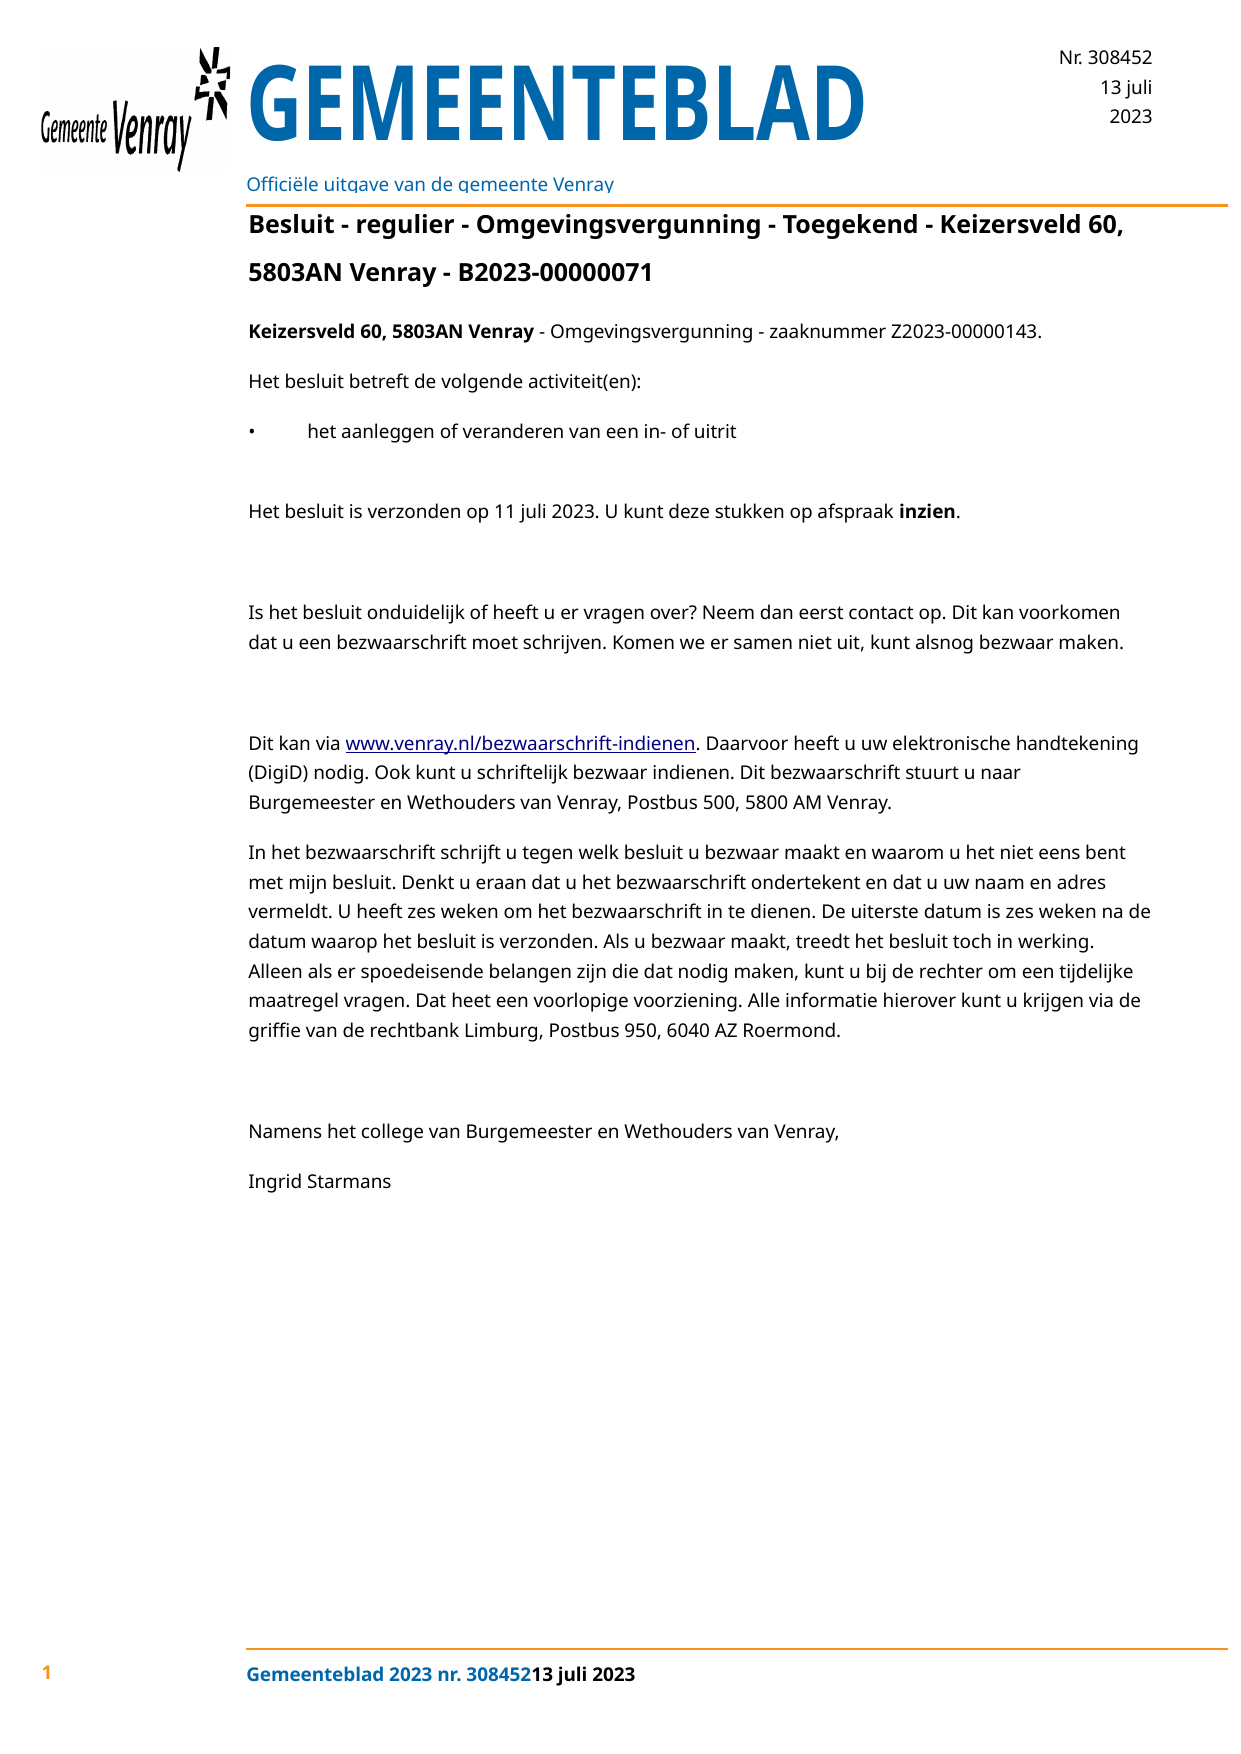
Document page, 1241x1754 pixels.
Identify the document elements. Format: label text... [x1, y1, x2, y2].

text Besluit - regulier - Omgevingsvergunning - Toegekend - Keizersveld 60, 5803AN Venray - B2023-00000071 [248, 207, 1152, 288]
text Het besluit betreft de volgende activiteit(en): [248, 368, 1152, 394]
text Dit kan via www.venray.nl/bezwaarschrift-indienen. Daarvoor heeft u uw elektronische handtekening (DigiD) nodig. Ook kunt u schriftelijk bezwaar indienen. Dit bezwaarschrift stuurt u naar Burgemeester en Wethouders van Venray, Postbus 500, 5800 AM Venray. [248, 730, 1152, 815]
text Namens het college van Burgemeester en Wethouders van Venray, [248, 1118, 1152, 1144]
picture [41, 47, 231, 172]
list het aanleggen of veranderen van een in- of uitrit [248, 419, 1152, 444]
text Het besluit is verzonden op 11 juli 2023. U kunt deze stukken op afspraak inzien. [248, 499, 1152, 524]
text In het bezwaarschrift schrijft u tegen welk besluit u bezwaar maakt en waarom u het niet eens bent met mijn besluit. Denkt u eraan dat u het bezwaarschrift ondertekent en dat u uw naam en adres vermeldt. U heeft zes weken om het bezwaarschrift in te dienen. De uiterste datum is zes weken na de datum waarop het besluit is verzonden. Als u bezwaar maakt, treedt het besluit toch in werking. Alleen als er spoedeisende belangen zijn die dat nodig maken, kunt u bij de rechter om een tijdelijke maatregel vragen. Dat heet een voorlopige voorziening. Alle informatie hierover kunt u krijgen via de griffie van de rechtbank Limburg, Postbus 950, 6040 AZ Roermond. [248, 839, 1152, 1043]
text Keizersveld 60, 5803AN Venray - Omgevingsvergunning - zaaknummer Z2023-00000143. [248, 318, 1152, 344]
text Ingrid Starmans [248, 1168, 1152, 1194]
text Is het besluit onduidelijk of heeft u er vragen over? Neem dan eerst contact op. Dit kan voorkomen dat u een bezwaarschrift moet schrijven. Komen we er samen niet uit, kunt alsnog bezwaar maken. [248, 599, 1152, 655]
